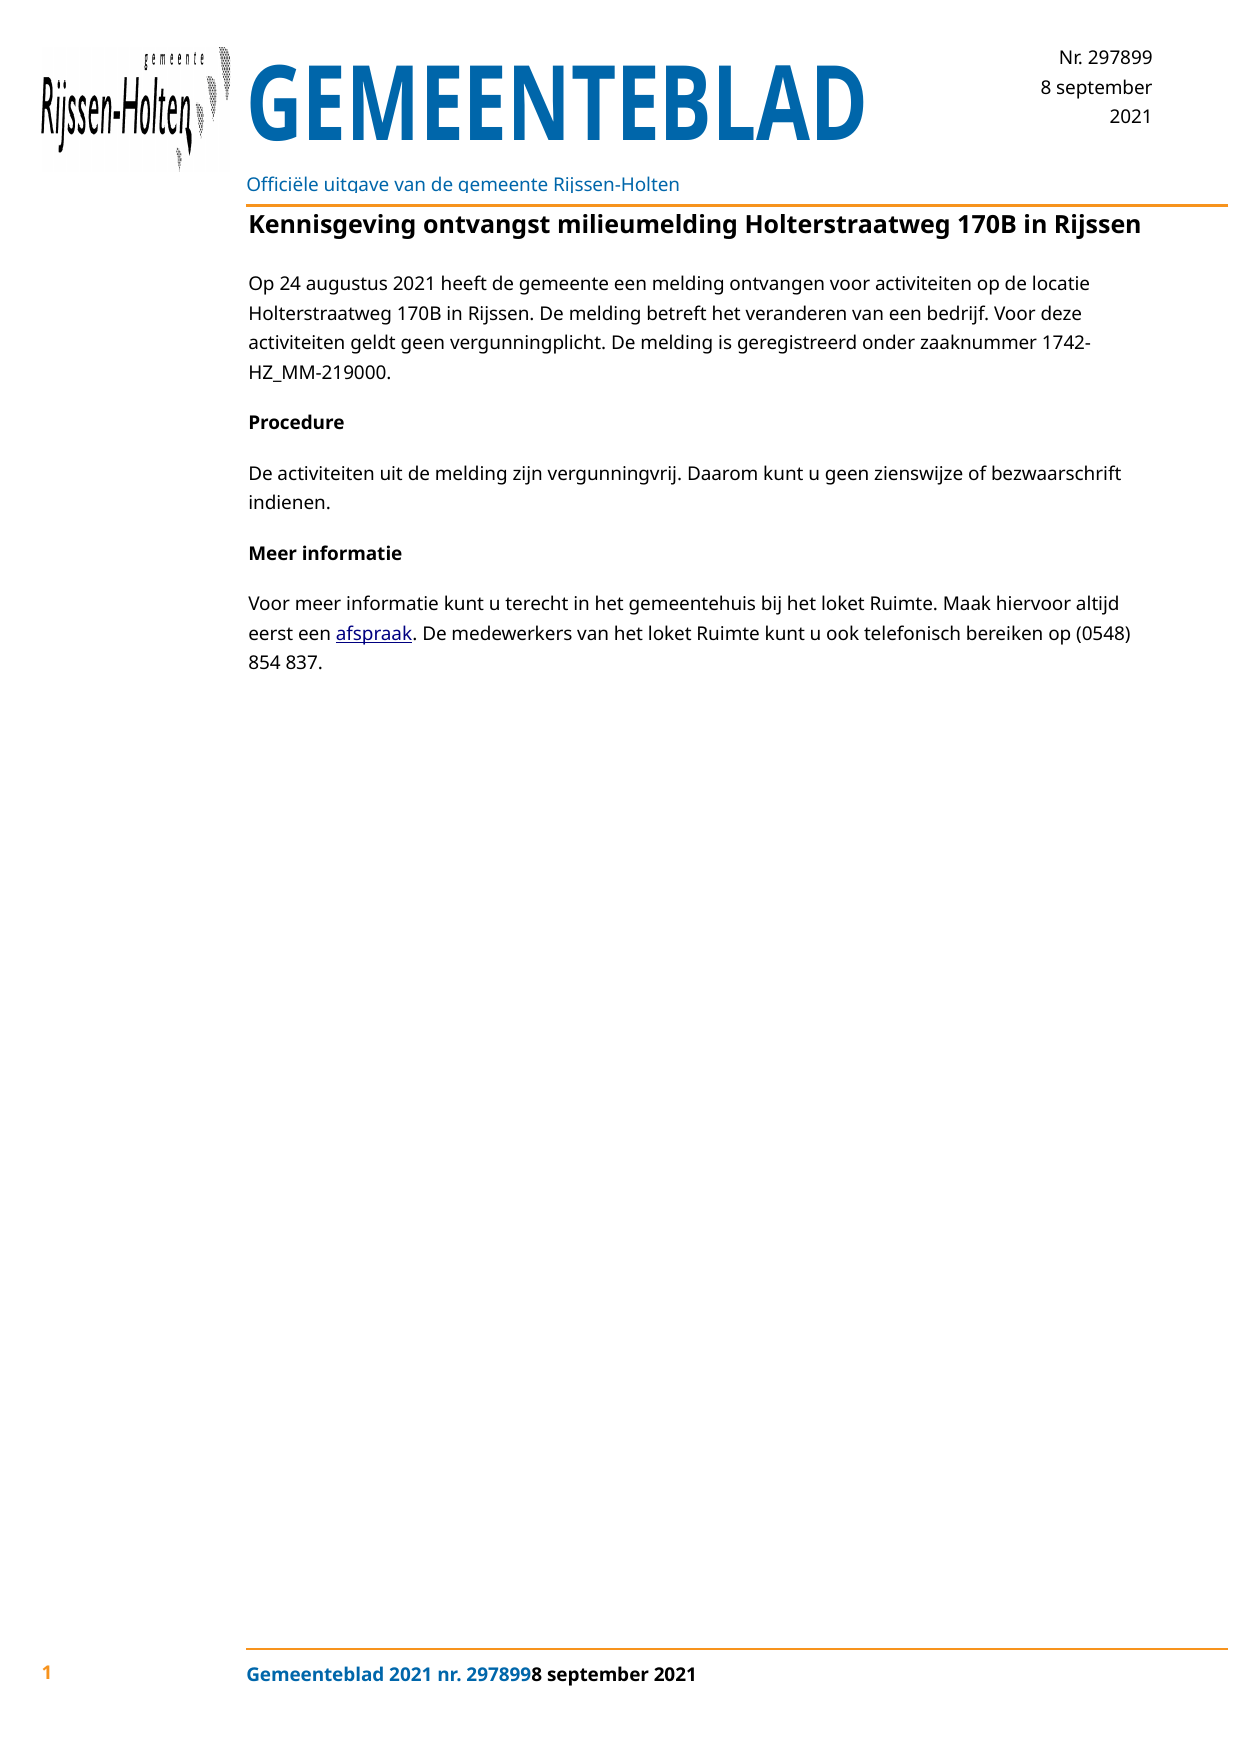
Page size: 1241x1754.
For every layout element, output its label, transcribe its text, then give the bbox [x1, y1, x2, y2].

text Meer informatie [248, 540, 1152, 566]
text De activiteiten uit de melding zijn vergunningvrij. Daarom kunt u geen zienswijze of bezwaarschrift indienen. [248, 460, 1152, 515]
text Kennisgeving ontvangst milieumelding Holterstraatweg 170B in Rijssen [248, 207, 1152, 241]
text Op 24 augustus 2021 heeft de gemeente een melding ontvangen voor activiteiten op de locatie Holterstraatweg 170B in Rijssen. De melding betreft het veranderen van een bedrijf. Voor deze activiteiten geldt geen vergunningplicht. De melding is geregistreerd onder zaaknummer 1742-HZ_MM-219000. [248, 270, 1152, 385]
picture [41, 47, 231, 172]
text Voor meer informatie kunt u terecht in het gemeentehuis bij het loket Ruimte. Maak hiervoor altijd eerst een afspraak. De medewerkers van het loket Ruimte kunt u ook telefonisch bereiken op (0548) 854 837. [248, 590, 1152, 675]
text Procedure [248, 409, 1152, 435]
